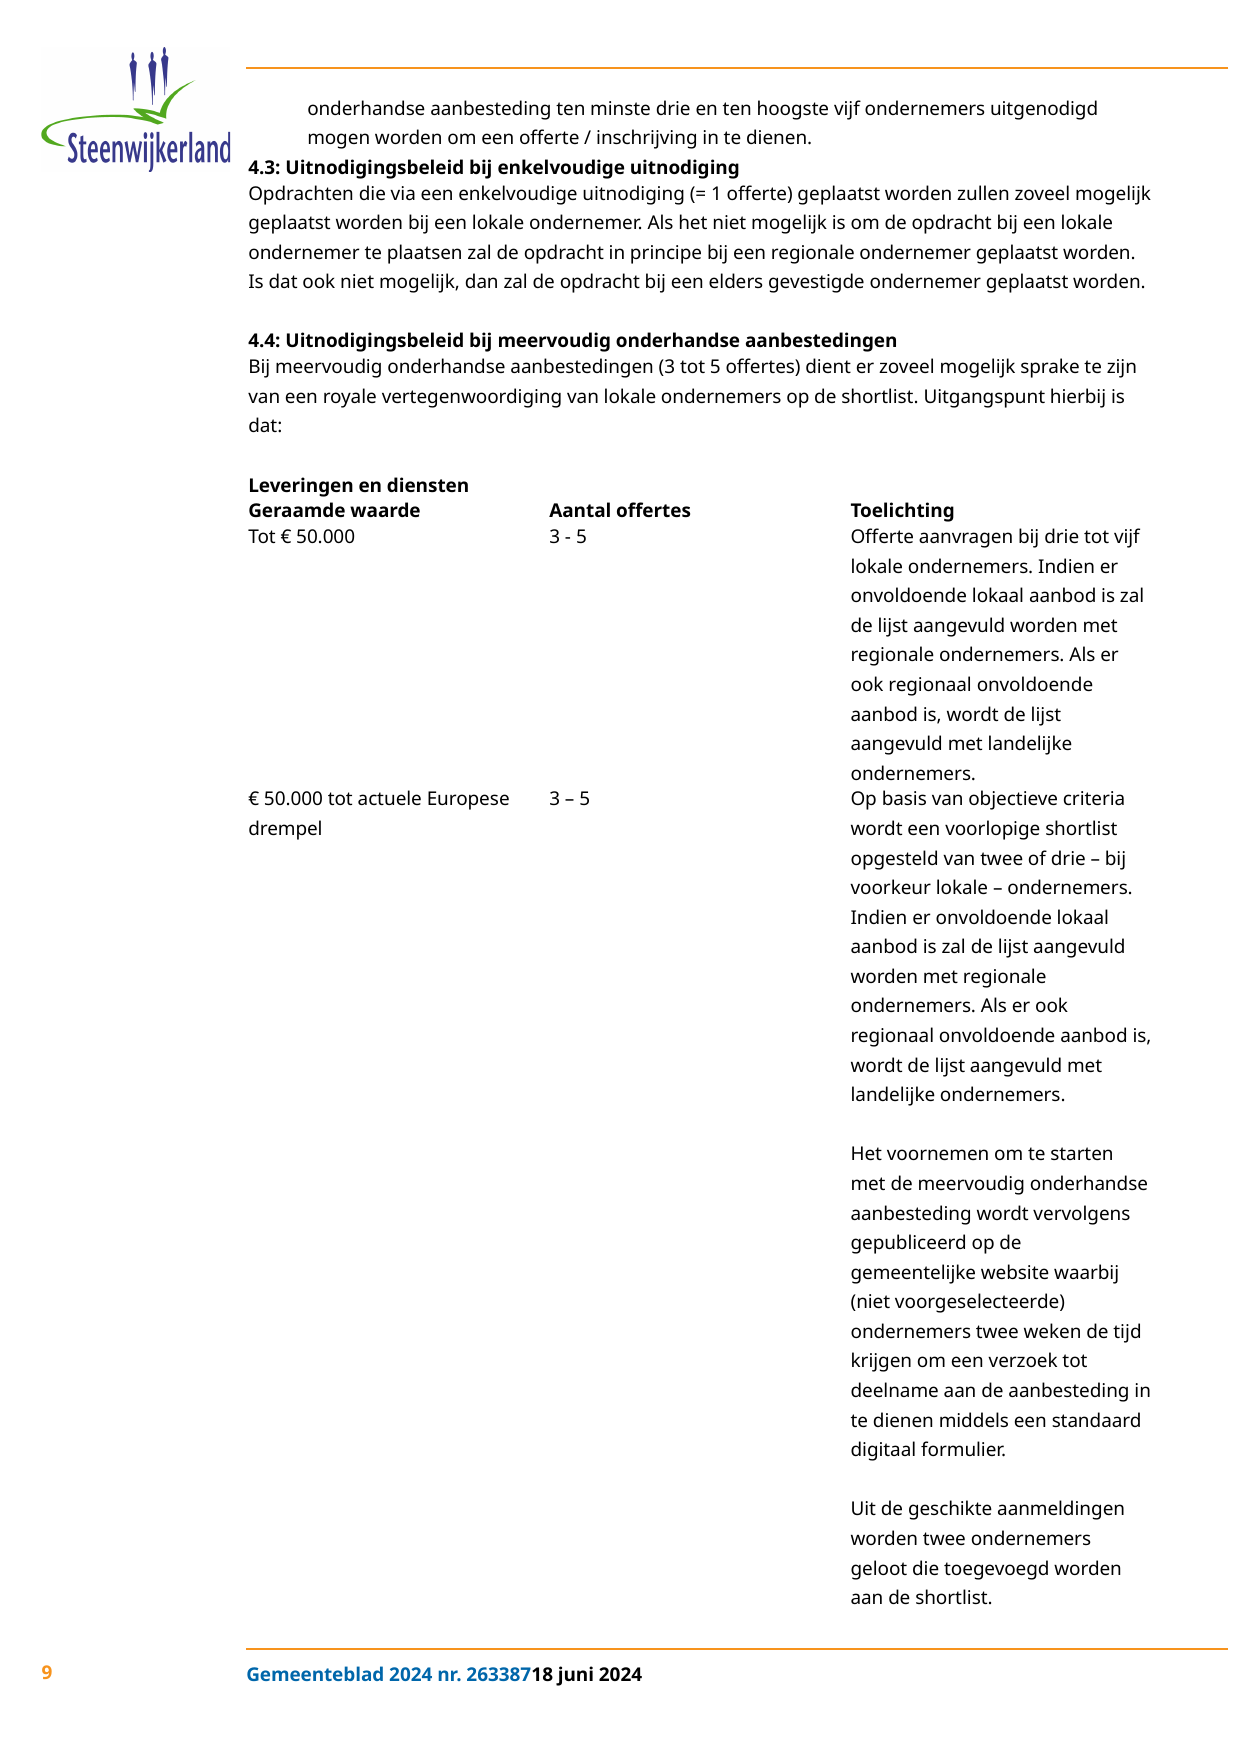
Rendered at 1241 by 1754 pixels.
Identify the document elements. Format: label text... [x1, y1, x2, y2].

table_cell € 50.000 tot actuele Europese drempel [248, 786, 549, 1610]
table_cell Tot € 50.000 [248, 523, 549, 786]
text Bij meervoudig onderhandse aanbestedingen (3 tot 5 offertes) dient er zoveel mogelijk sprake te zijn van een royale vertegenwoordiging van lokale ondernemers op de shortlist. Uitgangspunt hierbij is dat: [248, 353, 1152, 438]
text Opdrachten die via een enkelvoudige uitnodiging (= 1 offerte) geplaatst worden zullen zoveel mogelijk geplaatst worden bij een lokale ondernemer. Als het niet mogelijk is om de opdracht bij een lokale ondernemer te plaatsen zal de opdracht in principe bij een regionale ondernemer geplaatst worden. Is dat ook niet mogelijk, dan zal de opdracht bij een elders gevestigde ondernemer geplaatst worden. [248, 180, 1152, 294]
table_cell 3 - 5 [549, 523, 850, 786]
text 4.3: Uitnodigingsbeleid bij enkelvoudige uitnodiging [248, 154, 1152, 180]
table_cell 3 – 5 [549, 786, 850, 1610]
table_cell Offerte aanvragen bij drie tot vijf lokale ondernemers. Indien er onvoldoende lokaal aanbod is zal de lijst aangevuld worden met regionale ondernemers. Als er ook regionaal onvoldoende aanbod is, wordt de lijst aangevuld met landelijke ondernemers. [850, 523, 1152, 786]
table_cell Op basis van objectieve criteria wordt een voorlopige shortlist opgesteld van twee of drie – bij voorkeur lokale – ondernemers. Indien er onvoldoende lokaal aanbod is zal de lijst aangevuld worden met regionale ondernemers. Als er ook regionaal onvoldoende aanbod is, wordt de lijst aangevuld met landelijke ondernemers. Het voornemen om te starten met de meervoudig onderhandse aanbesteding wordt vervolgens gepubliceerd op de gemeentelijke website waarbij (niet voorgeselecteerde) ondernemers twee weken de tijd krijgen om een verzoek tot deelname aan de aanbesteding in te dienen middels een standaard digitaal formulier. Uit de geschikte aanmeldingen worden twee ondernemers geloot die toegevoegd worden aan de shortlist. [850, 786, 1152, 1610]
table_cell Aantal offertes [549, 498, 850, 523]
table_cell Geraamde waarde [248, 498, 549, 523]
list onderhandse aanbesteding ten minste drie en ten hoogste vijf ondernemers uitgenodigd mogen worden om een offerte / inschrijving in te dienen. [248, 95, 1152, 150]
table_header Leveringen en diensten [248, 472, 1152, 497]
table_cell Toelichting [850, 498, 1152, 523]
picture [41, 47, 231, 172]
text 4.4: Uitnodigingsbeleid bij meervoudig onderhandse aanbestedingen [248, 328, 1152, 353]
